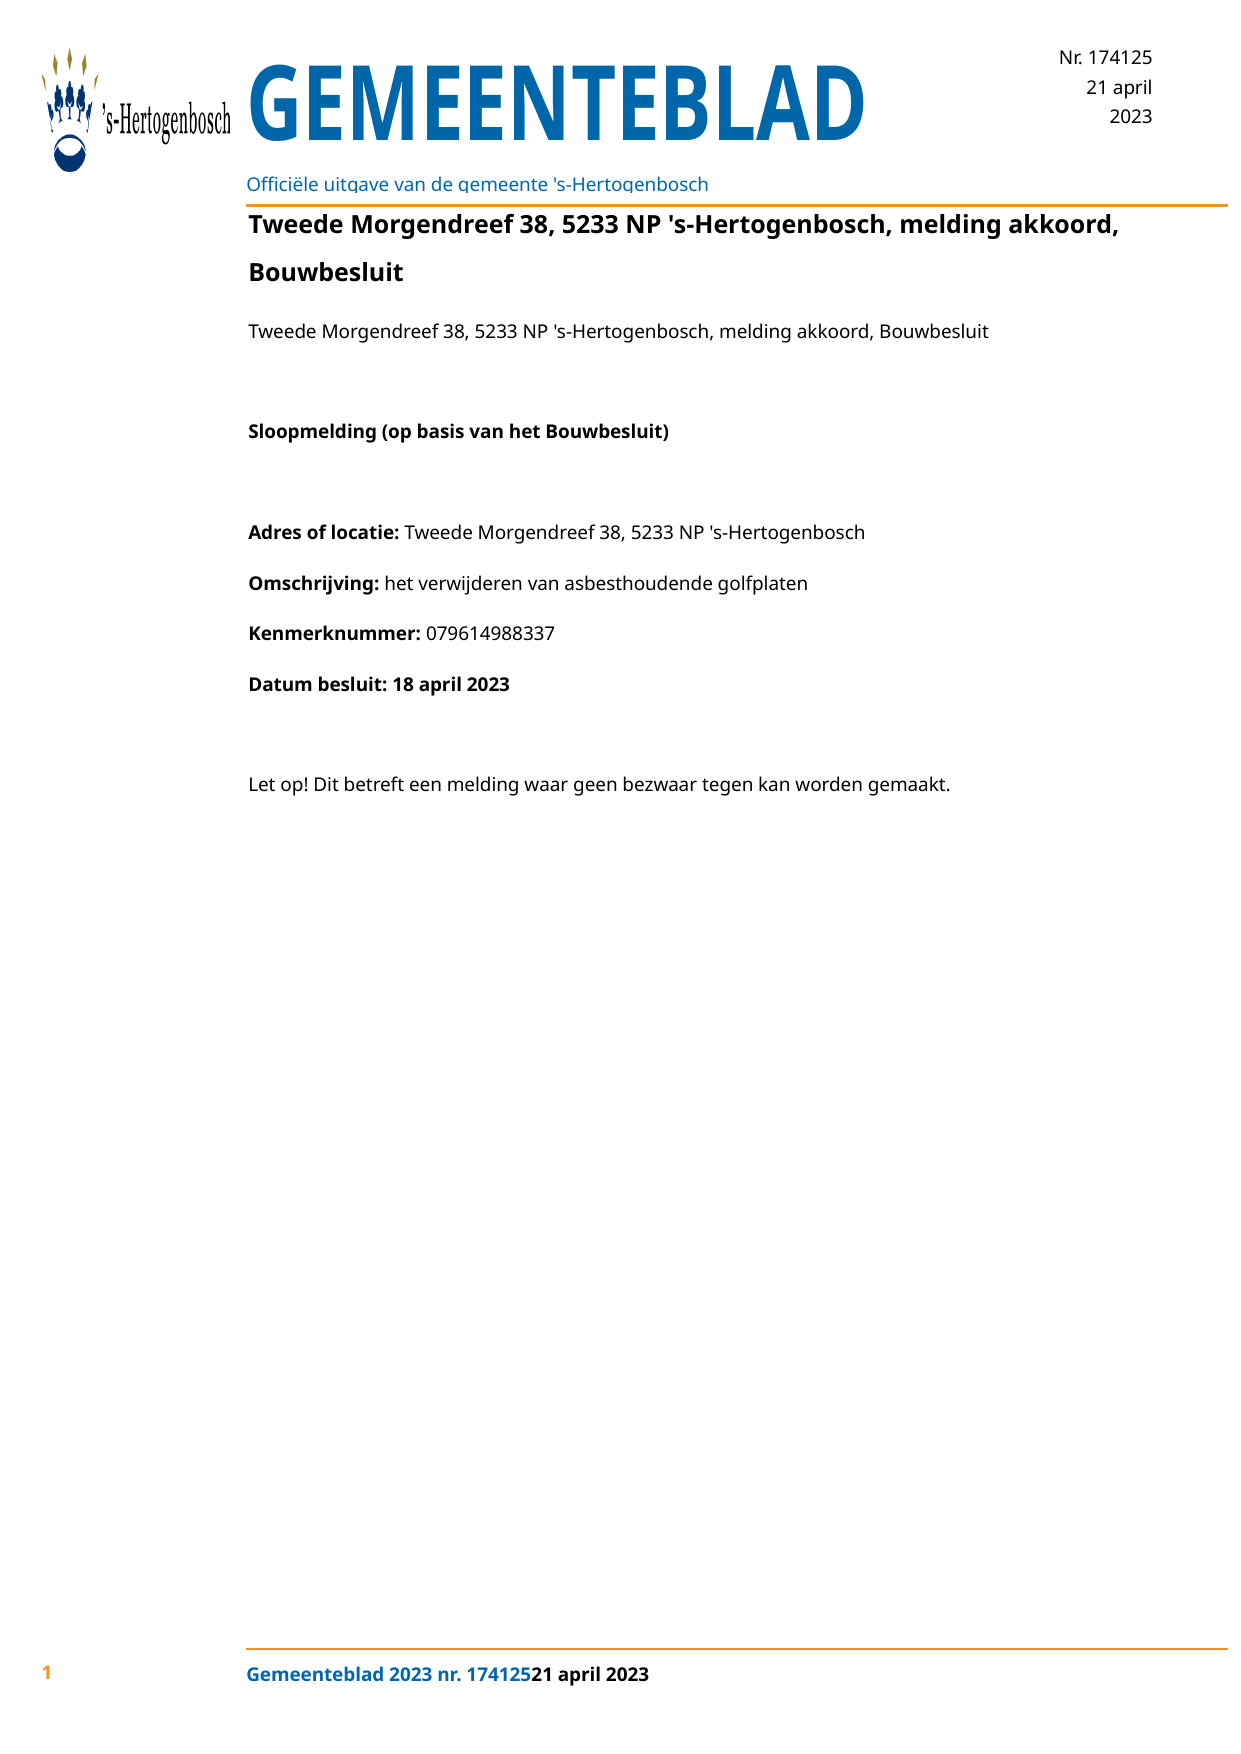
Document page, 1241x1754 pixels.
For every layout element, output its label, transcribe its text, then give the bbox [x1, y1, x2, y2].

picture [41, 47, 231, 172]
text Kenmerknummer: 079614988337 [248, 620, 1152, 646]
text Tweede Morgendreef 38, 5233 NP 's-Hertogenbosch, melding akkoord, Bouwbesluit [248, 318, 1152, 344]
text Tweede Morgendreef 38, 5233 NP 's-Hertogenbosch, melding akkoord, Bouwbesluit [248, 207, 1152, 288]
text Adres of locatie: Tweede Morgendreef 38, 5233 NP 's-Hertogenbosch [248, 519, 1152, 545]
text Datum besluit: 18 april 2023 [248, 671, 1152, 697]
text Let op! Dit betreft een melding waar geen bezwaar tegen kan worden gemaakt. [248, 772, 1152, 797]
text Omschrijving: het verwijderen van asbesthoudende golfplaten [248, 570, 1152, 596]
text Sloopmelding (op basis van het Bouwbesluit) [248, 419, 1152, 444]
